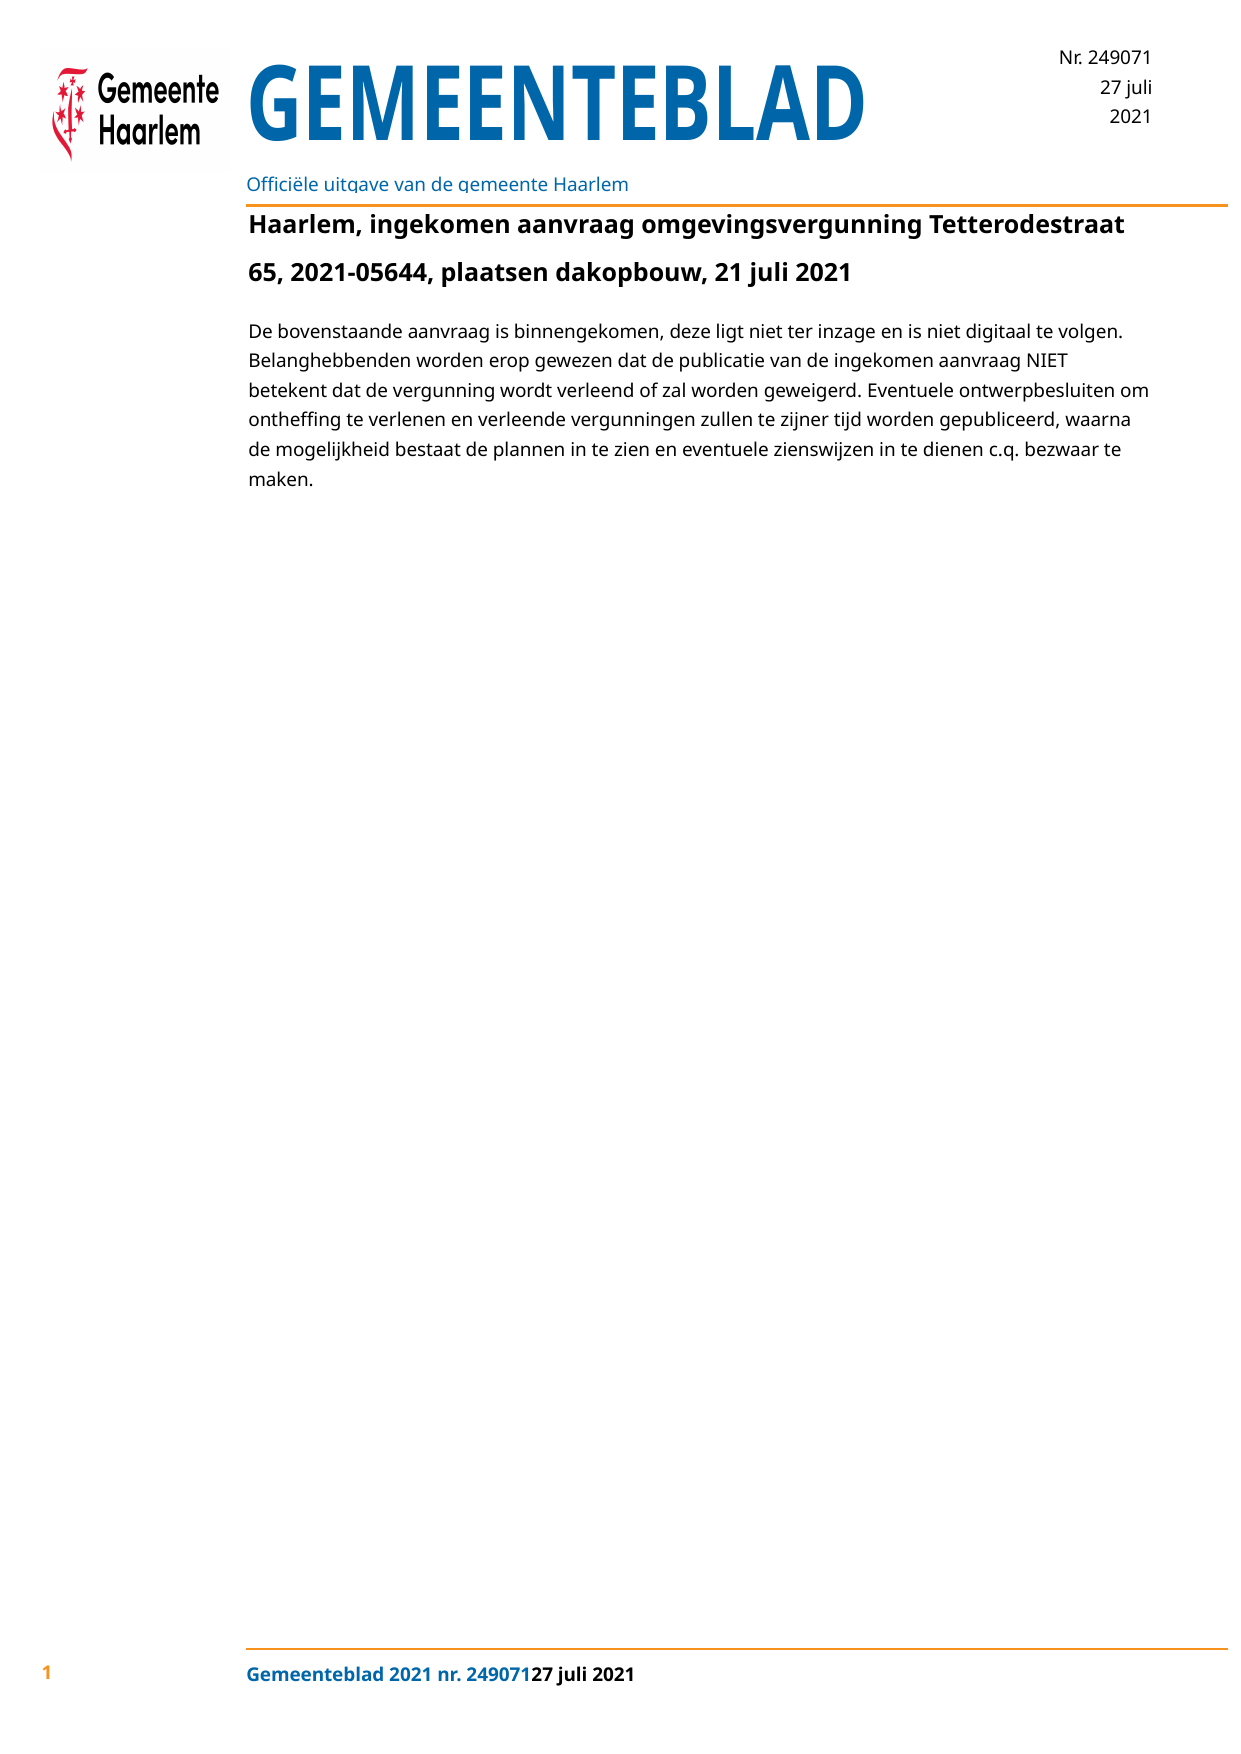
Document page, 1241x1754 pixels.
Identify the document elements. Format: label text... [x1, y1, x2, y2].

text Haarlem, ingekomen aanvraag omgevingsvergunning Tetterodestraat 65, 2021-05644, plaatsen dakopbouw, 21 juli 2021 [248, 207, 1152, 288]
picture [41, 47, 231, 172]
text De bovenstaande aanvraag is binnengekomen, deze ligt niet ter inzage en is niet digitaal te volgen. Belanghebbenden worden erop gewezen dat de publicatie van de ingekomen aanvraag NIET betekent dat de vergunning wordt verleend of zal worden geweigerd. Eventuele ontwerpbesluiten om ontheffing te verlenen en verleende vergunningen zullen te zijner tijd worden gepubliceerd, waarna de mogelijkheid bestaat de plannen in te zien en eventuele zienswijzen in te dienen c.q. bezwaar te maken. [248, 318, 1152, 492]
